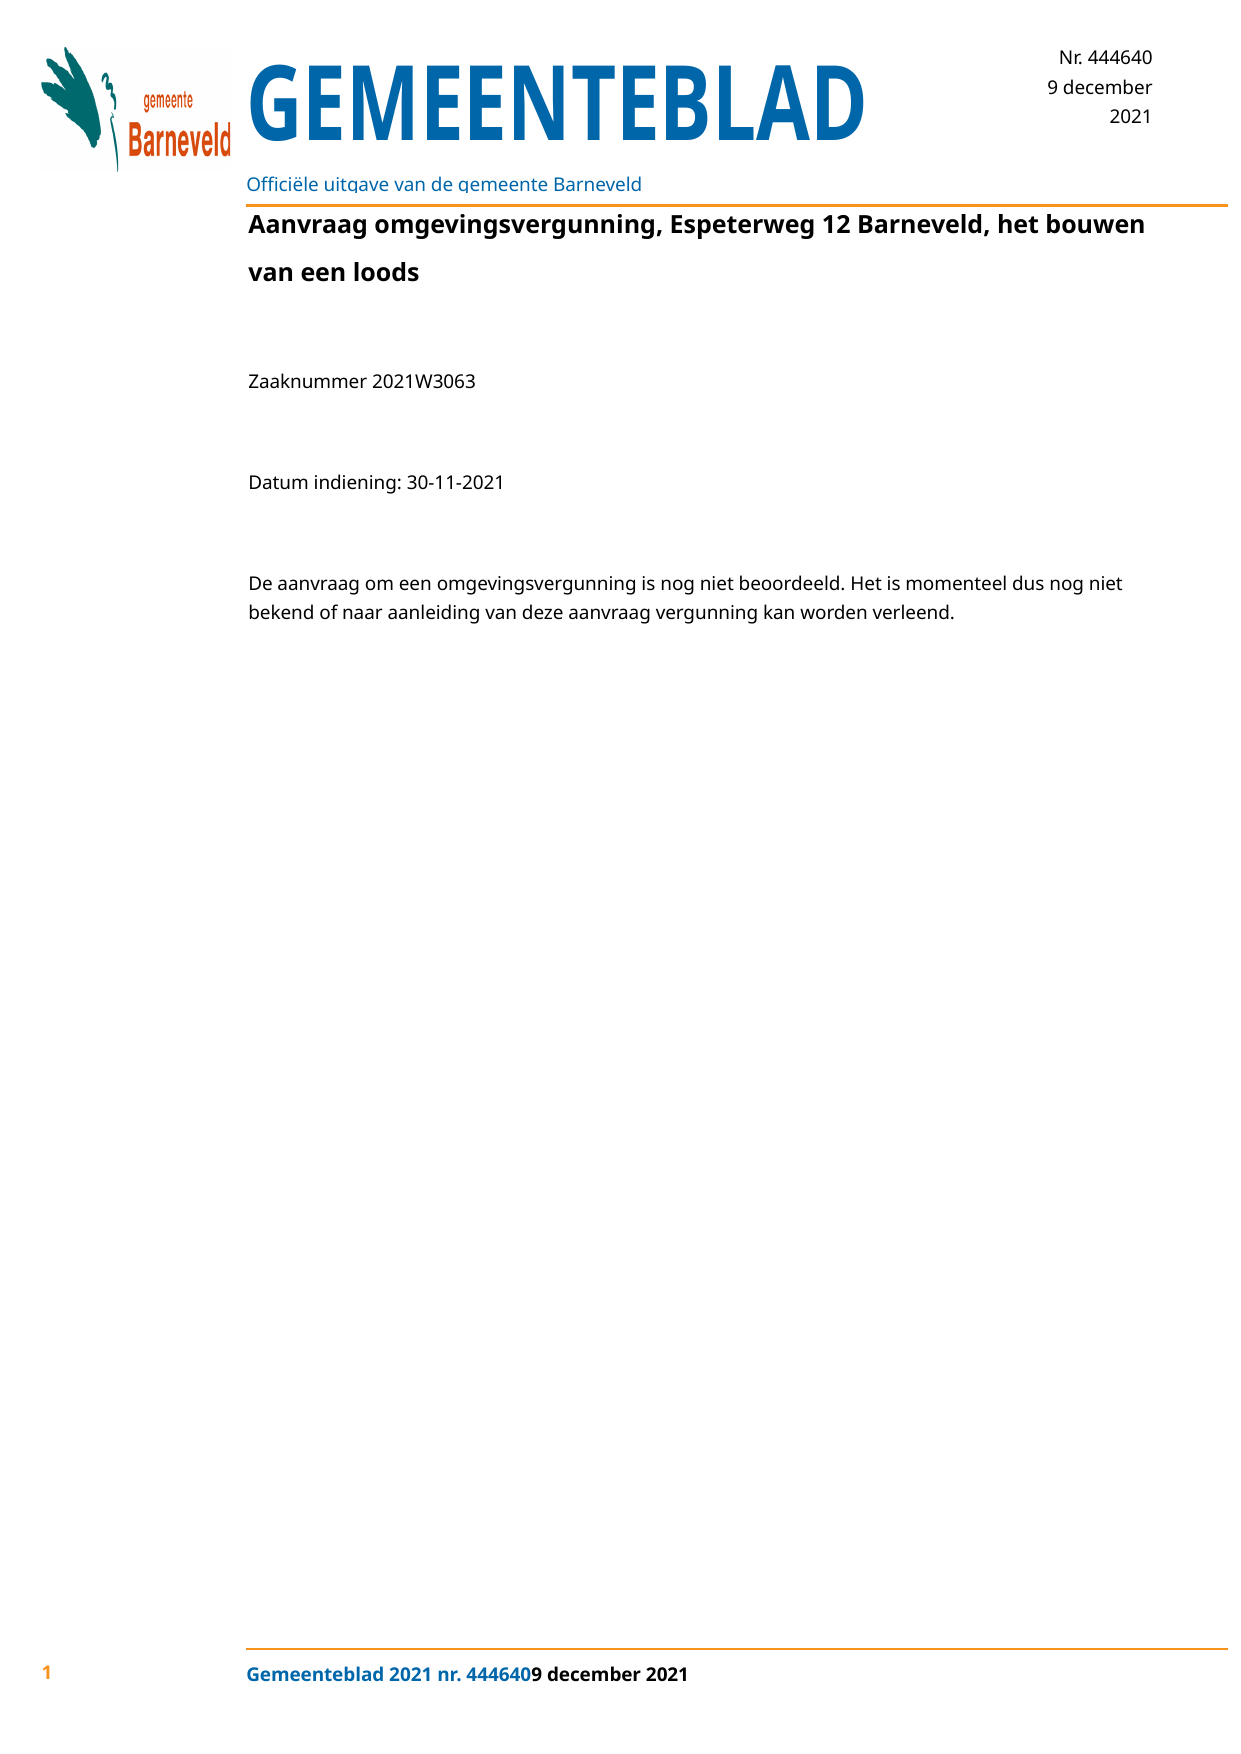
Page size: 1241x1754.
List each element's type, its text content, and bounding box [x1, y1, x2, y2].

picture [41, 47, 231, 172]
text De aanvraag om een omgevingsvergunning is nog niet beoordeeld. Het is momenteel dus nog niet bekend of naar aanleiding van deze aanvraag vergunning kan worden verleend. [248, 570, 1152, 625]
text Aanvraag omgevingsvergunning, Espeterweg 12 Barneveld, het bouwen van een loods [248, 207, 1152, 288]
text Zaaknummer 2021W3063 [248, 368, 1152, 394]
text Datum indiening: 30-11-2021 [248, 469, 1152, 495]
